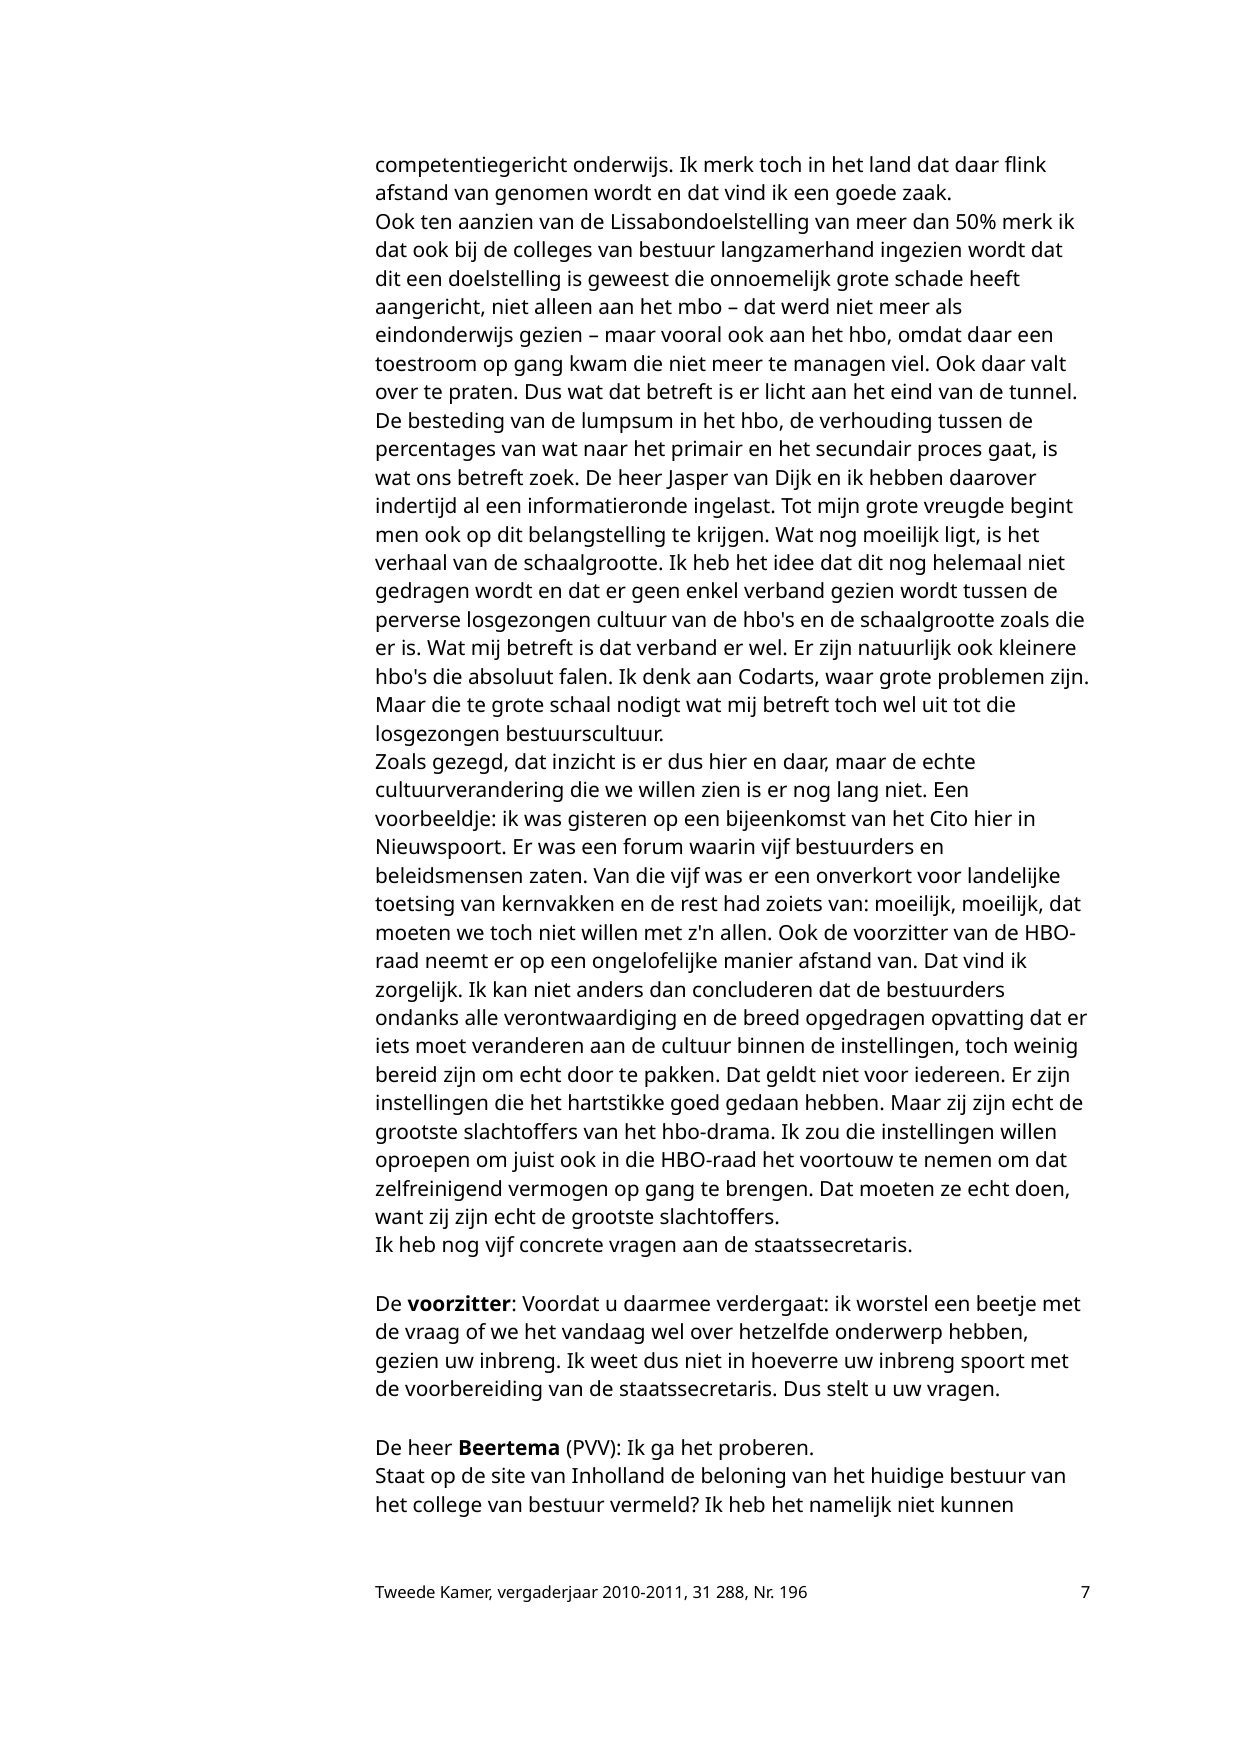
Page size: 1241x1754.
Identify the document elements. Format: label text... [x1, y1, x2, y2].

text De voorzitter: Voordat u daarmee verdergaat: ik worstel een beetje met de vraag of we het vandaag wel over hetzelfde onderwerp hebben, gezien uw inbreng. Ik weet dus niet in hoeverre uw inbreng spoort met de voorbereiding van de staatssecretaris. Dus stelt u uw vragen. [375, 1289, 1090, 1403]
text Zoals gezegd, dat inzicht is er dus hier en daar, maar de echte cultuurverandering die we willen zien is er nog lang niet. Een voorbeeldje: ik was gisteren op een bijeenkomst van het Cito hier in Nieuwspoort. Er was een forum waarin vijf bestuurders en beleidsmensen zaten. Van die vijf was er een onverkort voor landelijke toetsing van kernvakken en de rest had zoiets van: moeilijk, moeilijk, dat moeten we toch niet willen met z'n allen. Ook de voorzitter van de HBO-raad neemt er op een ongelofelijke manier afstand van. Dat vind ik zorgelijk. Ik kan niet anders dan concluderen dat de bestuurders ondanks alle verontwaardiging en de breed opgedragen opvatting dat er iets moet veranderen aan de cultuur binnen de instellingen, toch weinig bereid zijn om echt door te pakken. Dat geldt niet voor iedereen. Er zijn instellingen die het hartstikke goed gedaan hebben. Maar zij zijn echt de grootste slachtoffers van het hbo-drama. Ik zou die instellingen willen oproepen om juist ook in die HBO-raad het voortouw te nemen om dat zelfreinigend vermogen op gang te brengen. Dat moeten ze echt doen, want zij zijn echt de grootste slachtoffers. [375, 747, 1090, 1231]
text competentiegericht onderwijs. Ik merk toch in het land dat daar flink afstand van genomen wordt en dat vind ik een goede zaak. [375, 150, 1090, 207]
text De besteding van de lumpsum in het hbo, de verhouding tussen de percentages van wat naar het primair en het secundair proces gaat, is wat ons betreft zoek. De heer Jasper van Dijk en ik hebben daarover indertijd al een informatieronde ingelast. Tot mijn grote vreugde begint men ook op dit belangstelling te krijgen. Wat nog moeilijk ligt, is het verhaal van de schaalgrootte. Ik heb het idee dat dit nog helemaal niet gedragen wordt en dat er geen enkel verband gezien wordt tussen de perverse losgezongen cultuur van de hbo's en de schaalgrootte zoals die er is. Wat mij betreft is dat verband er wel. Er zijn natuurlijk ook kleinere hbo's die absoluut falen. Ik denk aan Codarts, waar grote problemen zijn. Maar die te grote schaal nodigt wat mij betreft toch wel uit tot die losgezongen bestuurscultuur. [375, 406, 1090, 747]
text Ik heb nog vijf concrete vragen aan de staatssecretaris. [375, 1231, 1090, 1259]
text Ook ten aanzien van de Lissabondoelstelling van meer dan 50% merk ik dat ook bij de colleges van bestuur langzamerhand ingezien wordt dat dit een doelstelling is geweest die onnoemelijk grote schade heeft aangericht, niet alleen aan het mbo – dat werd niet meer als eindonderwijs gezien – maar vooral ook aan het hbo, omdat daar een toestroom op gang kwam die niet meer te managen viel. Ook daar valt over te praten. Dus wat dat betreft is er licht aan het eind van de tunnel. [375, 207, 1090, 406]
text Staat op de site van Inholland de beloning van het huidige bestuur van het college van bestuur vermeld? Ik heb het namelijk niet kunnen [375, 1461, 1090, 1518]
text De heer Beertema (PVV): Ik ga het proberen. [375, 1433, 1090, 1461]
